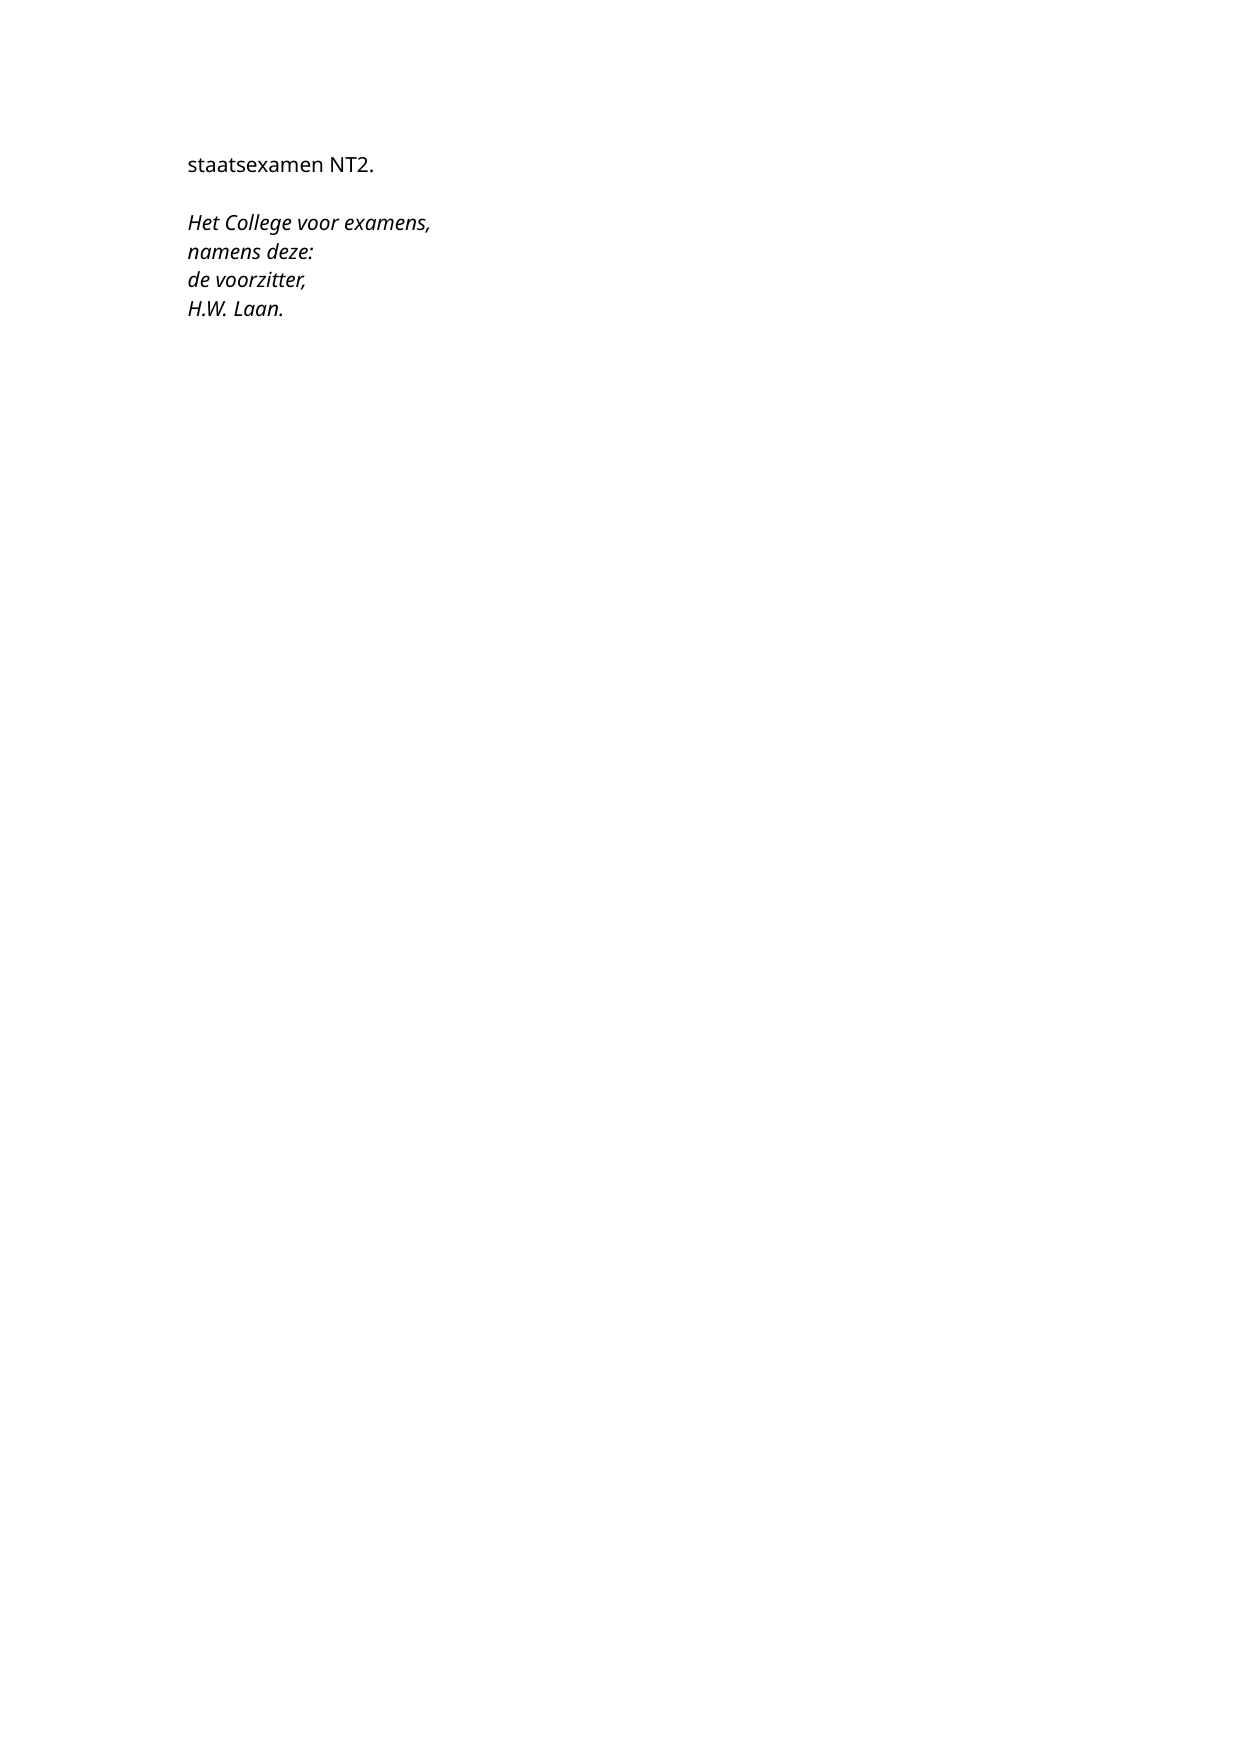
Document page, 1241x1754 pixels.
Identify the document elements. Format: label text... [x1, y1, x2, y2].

text staatsexamen NT2. [187, 150, 1053, 178]
text namens deze: [187, 237, 1053, 265]
text de voorzitter, [187, 265, 1053, 294]
text Het College voor examens, [187, 208, 1053, 237]
text H.W. Laan. [187, 294, 1053, 322]
